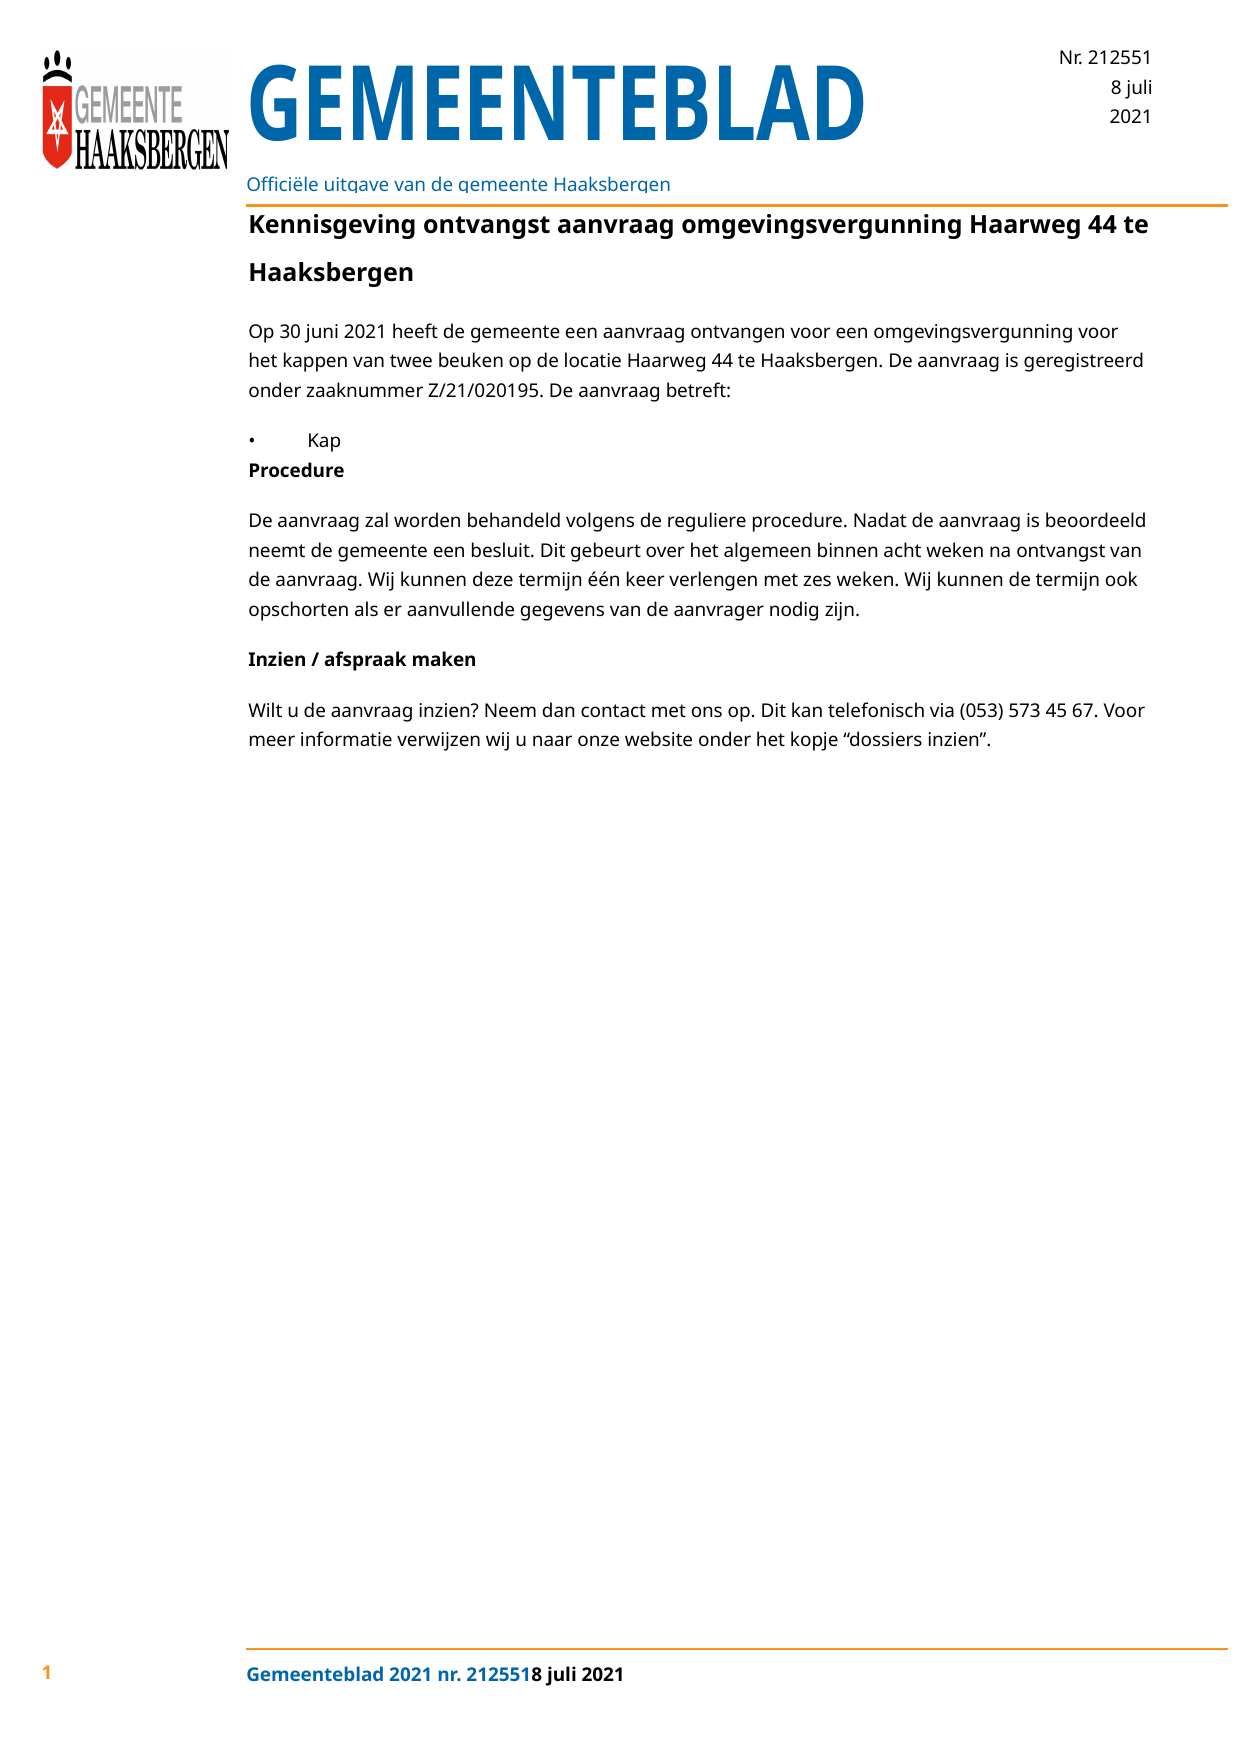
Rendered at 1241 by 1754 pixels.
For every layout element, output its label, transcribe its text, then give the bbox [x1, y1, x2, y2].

list Kap [248, 427, 1152, 453]
text Kennisgeving ontvangst aanvraag omgevingsvergunning Haarweg 44 te Haaksbergen [248, 207, 1152, 288]
text Procedure [248, 457, 1152, 483]
text Wilt u de aanvraag inzien? Neem dan contact met ons op. Dit kan telefonisch via (053) 573 45 67. Voor meer informatie verwijzen wij u naar onze website onder het kopje “dossiers inzien”. [248, 697, 1152, 752]
picture [41, 47, 231, 172]
text Inzien / afspraak maken [248, 647, 1152, 672]
text Op 30 juni 2021 heeft de gemeente een aanvraag ontvangen voor een omgevingsvergunning voor het kappen van twee beuken op de locatie Haarweg 44 te Haaksbergen. De aanvraag is geregistreerd onder zaaknummer Z/21/020195. De aanvraag betreft: [248, 318, 1152, 403]
text De aanvraag zal worden behandeld volgens de reguliere procedure. Nadat de aanvraag is beoordeeld neemt de gemeente een besluit. Dit gebeurt over het algemeen binnen acht weken na ontvangst van de aanvraag. Wij kunnen deze termijn één keer verlengen met zes weken. Wij kunnen de termijn ook opschorten als er aanvullende gegevens van de aanvrager nodig zijn. [248, 507, 1152, 622]
